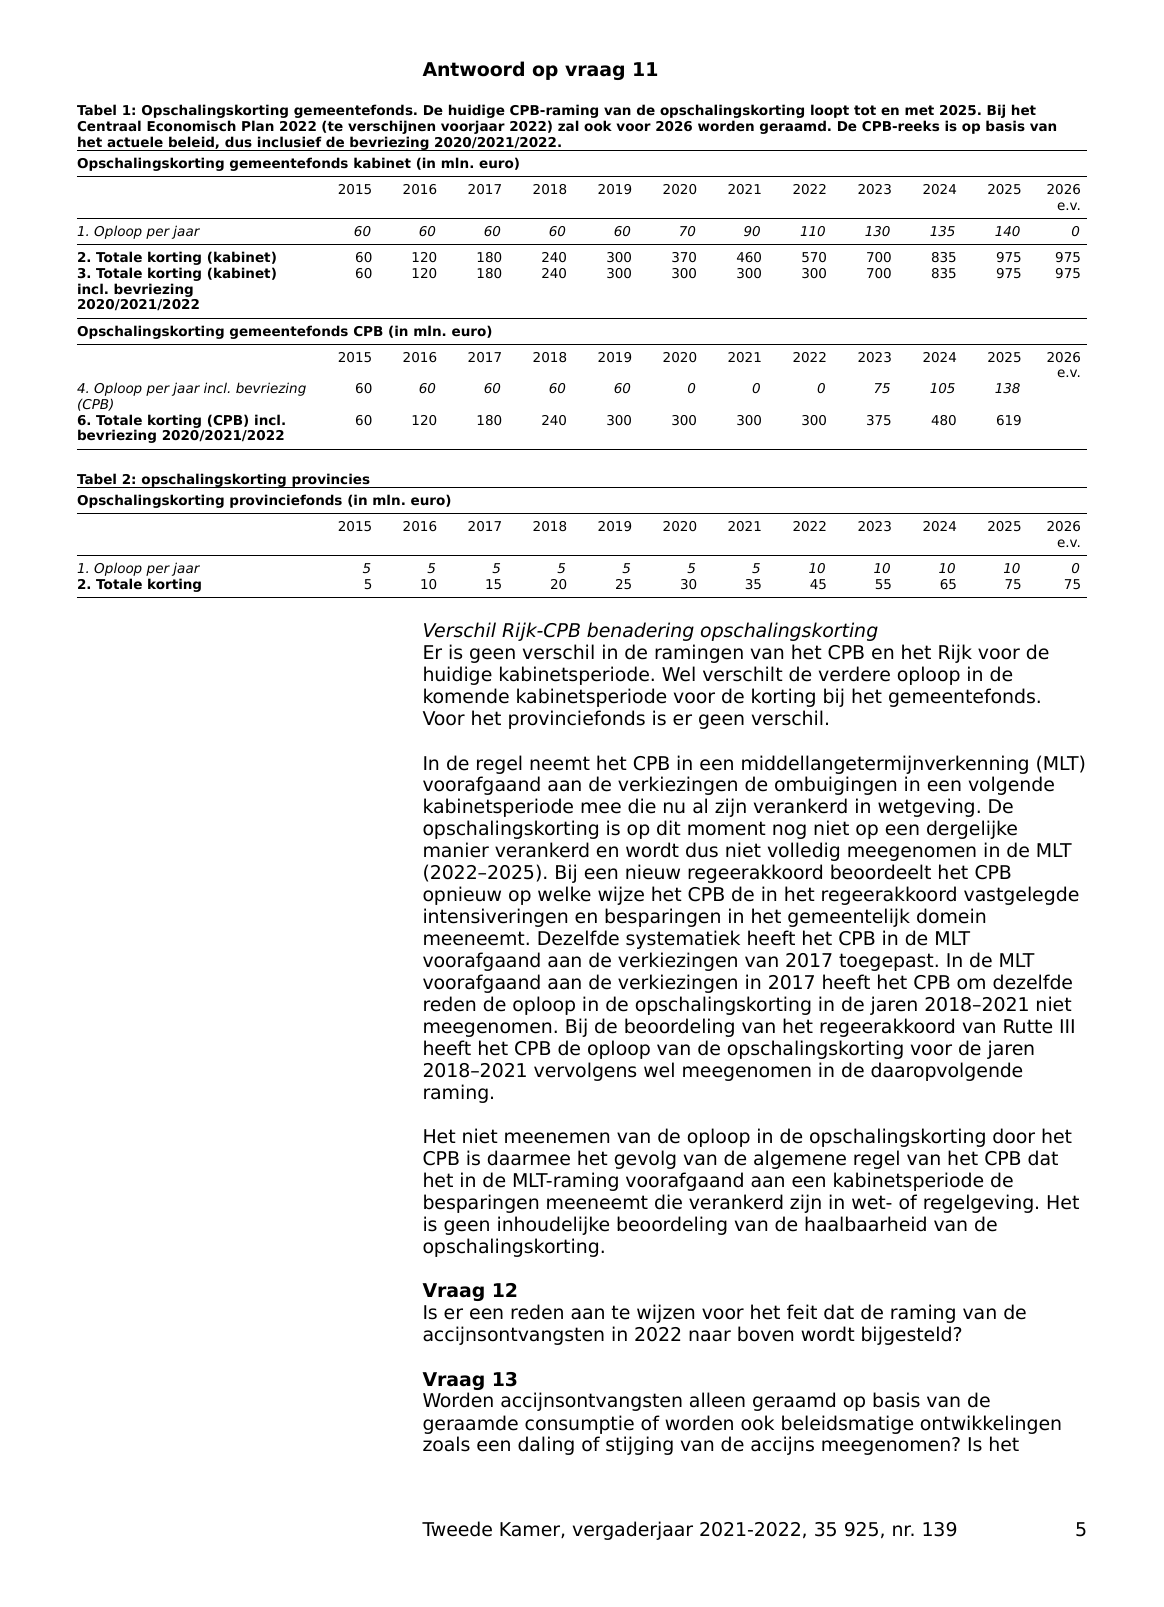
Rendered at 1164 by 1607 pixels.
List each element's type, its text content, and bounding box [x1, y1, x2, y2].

table_cell 15 [443, 577, 508, 597]
table_cell 2024 [898, 345, 962, 381]
table_cell 90 [703, 219, 768, 244]
table_cell 60 [313, 413, 378, 448]
table_cell 75 [1028, 577, 1087, 597]
table_cell 2021 [703, 177, 768, 218]
table_cell 2024 [898, 514, 962, 555]
table_cell 2017 [443, 345, 508, 381]
table_cell Opschalingskorting provinciefonds (in mln. euro) [77, 488, 1087, 513]
table_cell 55 [833, 577, 897, 597]
text Er is geen verschil in de ramingen van het CPB en het Rijk voor de huidige kabinetsperiode. Wel verschilt de verdere oploop in de komende kabinetsperiode voor de korting bij het gemeentefonds. Voor het provinciefonds is er geen verschil. [422, 642, 1087, 730]
subtitle Vraag 13 [422, 1368, 1087, 1390]
table_cell 60 [313, 266, 378, 318]
table_cell 975 [963, 266, 1027, 318]
table_cell 180 [443, 245, 508, 266]
table_cell 975 [1028, 245, 1087, 266]
table_cell 2023 [833, 514, 897, 555]
table_cell 300 [573, 413, 638, 448]
table_cell 4. Oploop per jaar incl. bevriezing (CPB) [77, 381, 313, 412]
table_cell 2019 [573, 345, 638, 381]
table_cell 300 [768, 413, 833, 448]
table_cell 2022 [768, 177, 833, 218]
table_cell [77, 177, 313, 218]
table_cell 300 [573, 266, 638, 318]
table_cell 300 [638, 266, 703, 318]
table_cell [77, 345, 313, 381]
table_cell 120 [378, 266, 443, 318]
table_cell [1028, 413, 1087, 448]
table_cell 2026 e.v. [1028, 177, 1087, 218]
table_cell 70 [638, 219, 703, 244]
table_cell 240 [508, 413, 573, 448]
table_cell 2020 [638, 514, 703, 555]
table_cell 35 [703, 577, 768, 597]
subtitle Antwoord op vraag 11 [422, 59, 1087, 81]
table_cell 975 [1028, 266, 1087, 318]
table_cell 2023 [833, 345, 897, 381]
table_cell 10 [898, 556, 962, 577]
table_cell 2018 [508, 345, 573, 381]
table_cell 2022 [768, 345, 833, 381]
table_cell Opschalingskorting gemeentefonds CPB (in mln. euro) [77, 319, 1087, 344]
subtitle Verschil Rijk-CPB benadering opschalingskorting [422, 620, 1087, 642]
table_cell 5 [638, 556, 703, 577]
table_cell 700 [833, 245, 897, 266]
table_cell 138 [963, 381, 1027, 412]
table_cell 60 [378, 219, 443, 244]
table_cell 5 [573, 556, 638, 577]
table_cell 2025 [963, 177, 1027, 218]
table_cell 2017 [443, 514, 508, 555]
table_cell 140 [963, 219, 1027, 244]
table_cell 10 [378, 577, 443, 597]
table_cell 25 [573, 577, 638, 597]
table_cell 2023 [833, 177, 897, 218]
table_cell 75 [963, 577, 1027, 597]
table_cell 30 [638, 577, 703, 597]
table_cell 2021 [703, 514, 768, 555]
table_cell 2020 [638, 345, 703, 381]
table_cell 5 [703, 556, 768, 577]
table_cell 835 [898, 266, 962, 318]
table_cell 2025 [963, 514, 1027, 555]
table_cell 2021 [703, 345, 768, 381]
table_cell 370 [638, 245, 703, 266]
table_cell 10 [833, 556, 897, 577]
table_header Tabel 1: Opschalingskorting gemeentefonds. De huidige CPB-raming van de opschalingskorting loopt tot en met 2025. Bij het Centraal Economisch Plan 2022 (te verschijnen voorjaar 2022) zal ook voor 2026 worden geraamd. De CPB-reeks is op basis van het actuele beleid, dus inclusief de bevriezing 2020/2021/2022. [77, 103, 1087, 150]
table_cell 0 [1028, 219, 1087, 244]
table_cell 60 [378, 381, 443, 412]
table_cell 1. Oploop per jaar [77, 556, 313, 577]
table_cell 300 [573, 245, 638, 266]
table_cell 2026 e.v. [1028, 345, 1087, 381]
table_cell 20 [508, 577, 573, 597]
table_cell 5 [508, 556, 573, 577]
subtitle Vraag 12 [422, 1280, 1087, 1302]
table_cell 2016 [378, 514, 443, 555]
table_cell [1028, 381, 1087, 412]
table_cell 2020 [638, 177, 703, 218]
table_cell 2. Totale korting (kabinet) [77, 245, 313, 266]
table_cell 240 [508, 266, 573, 318]
table_cell 60 [443, 381, 508, 412]
table_cell 2019 [573, 514, 638, 555]
table_cell 300 [703, 413, 768, 448]
table_cell 45 [768, 577, 833, 597]
table_cell 2015 [313, 177, 378, 218]
table_cell 105 [898, 381, 962, 412]
table_cell 60 [573, 219, 638, 244]
table_cell 2015 [313, 514, 378, 555]
table_cell 619 [963, 413, 1027, 448]
table_cell 130 [833, 219, 897, 244]
table_cell 375 [833, 413, 897, 448]
table_cell 60 [508, 219, 573, 244]
table_cell 300 [703, 266, 768, 318]
table_cell 75 [833, 381, 897, 412]
table_cell 110 [768, 219, 833, 244]
table_cell 5 [313, 556, 378, 577]
table_cell 2022 [768, 514, 833, 555]
table_cell 835 [898, 245, 962, 266]
text Is er een reden aan te wijzen voor het feit dat de raming van de accijnsontvangsten in 2022 naar boven wordt bijgesteld? [422, 1302, 1087, 1346]
table_cell 60 [573, 381, 638, 412]
table_cell 0 [768, 381, 833, 412]
table_cell 975 [963, 245, 1027, 266]
table_cell 700 [833, 266, 897, 318]
table_cell 135 [898, 219, 962, 244]
table_cell 2024 [898, 177, 962, 218]
table_cell 0 [1028, 556, 1087, 577]
table_cell 480 [898, 413, 962, 448]
table_cell 2025 [963, 345, 1027, 381]
table_cell 60 [313, 381, 378, 412]
table_cell 65 [898, 577, 962, 597]
table_cell 60 [313, 245, 378, 266]
table_cell 60 [508, 381, 573, 412]
table_cell 2016 [378, 177, 443, 218]
table_cell 2018 [508, 177, 573, 218]
table_cell 180 [443, 266, 508, 318]
table_cell 60 [313, 219, 378, 244]
table_cell 60 [443, 219, 508, 244]
table_cell 2018 [508, 514, 573, 555]
text Worden accijnsontvangsten alleen geraamd op basis van de geraamde consumptie of worden ook beleidsmatige ontwikkelingen zoals een daling of stijging van de accijns meegenomen? Is het [422, 1390, 1087, 1456]
table_cell 120 [378, 413, 443, 448]
table_cell [77, 514, 313, 555]
table_cell 0 [703, 381, 768, 412]
table_cell 2026 e.v. [1028, 514, 1087, 555]
table_cell 2019 [573, 177, 638, 218]
table_cell 120 [378, 245, 443, 266]
table_cell 2017 [443, 177, 508, 218]
table_cell 3. Totale korting (kabinet) incl. bevriezing 2020/2021/2022 [77, 266, 313, 318]
table_cell 1. Oploop per jaar [77, 219, 313, 244]
table_cell 2016 [378, 345, 443, 381]
table_cell 5 [313, 577, 378, 597]
table_cell Opschalingskorting gemeentefonds kabinet (in mln. euro) [77, 151, 1087, 176]
table_cell 10 [963, 556, 1027, 577]
table_cell 300 [768, 266, 833, 318]
table_cell 240 [508, 245, 573, 266]
table_cell 180 [443, 413, 508, 448]
table_cell 0 [638, 381, 703, 412]
table_cell 5 [443, 556, 508, 577]
table_cell 300 [638, 413, 703, 448]
table_cell 460 [703, 245, 768, 266]
table_header Tabel 2: opschalingskorting provincies [77, 471, 1087, 487]
table_cell 5 [378, 556, 443, 577]
text Het niet meenemen van de oploop in de opschalingskorting door het CPB is daarmee het gevolg van de algemene regel van het CPB dat het in de MLT-raming voorafgaand aan een kabinetsperiode de besparingen meeneemt die verankerd zijn in wet- of regelgeving. Het is geen inhoudelijke beoordeling van de haalbaarheid van de opschalingskorting. [422, 1126, 1087, 1258]
table_cell 570 [768, 245, 833, 266]
table_cell 2015 [313, 345, 378, 381]
table_cell 10 [768, 556, 833, 577]
text In de regel neemt het CPB in een middellangetermijnverkenning (MLT) voorafgaand aan de verkiezingen de ombuigingen in een volgende kabinetsperiode mee die nu al zijn verankerd in wetgeving. De opschalingskorting is op dit moment nog niet op een dergelijke manier verankerd en wordt dus niet volledig meegenomen in de MLT (2022–2025). Bij een nieuw regeerakkoord beoordeelt het CPB opnieuw op welke wijze het CPB de in het regeerakkoord vastgelegde intensiveringen en besparingen in het gemeentelijk domein meeneemt. Dezelfde systematiek heeft het CPB in de MLT voorafgaand aan de verkiezingen van 2017 toegepast. In de MLT voorafgaand aan de verkiezingen in 2017 heeft het CPB om dezelfde reden de oploop in de opschalingskorting in de jaren 2018–2021 niet meegenomen. Bij de beoordeling van het regeerakkoord van Rutte III heeft het CPB de oploop van de opschalingskorting voor de jaren 2018–2021 vervolgens wel meegenomen in de daaropvolgende raming. [422, 752, 1087, 1104]
table_cell 2. Totale korting [77, 577, 313, 597]
table_cell 6. Totale korting (CPB) incl. bevriezing 2020/2021/2022 [77, 413, 313, 448]
